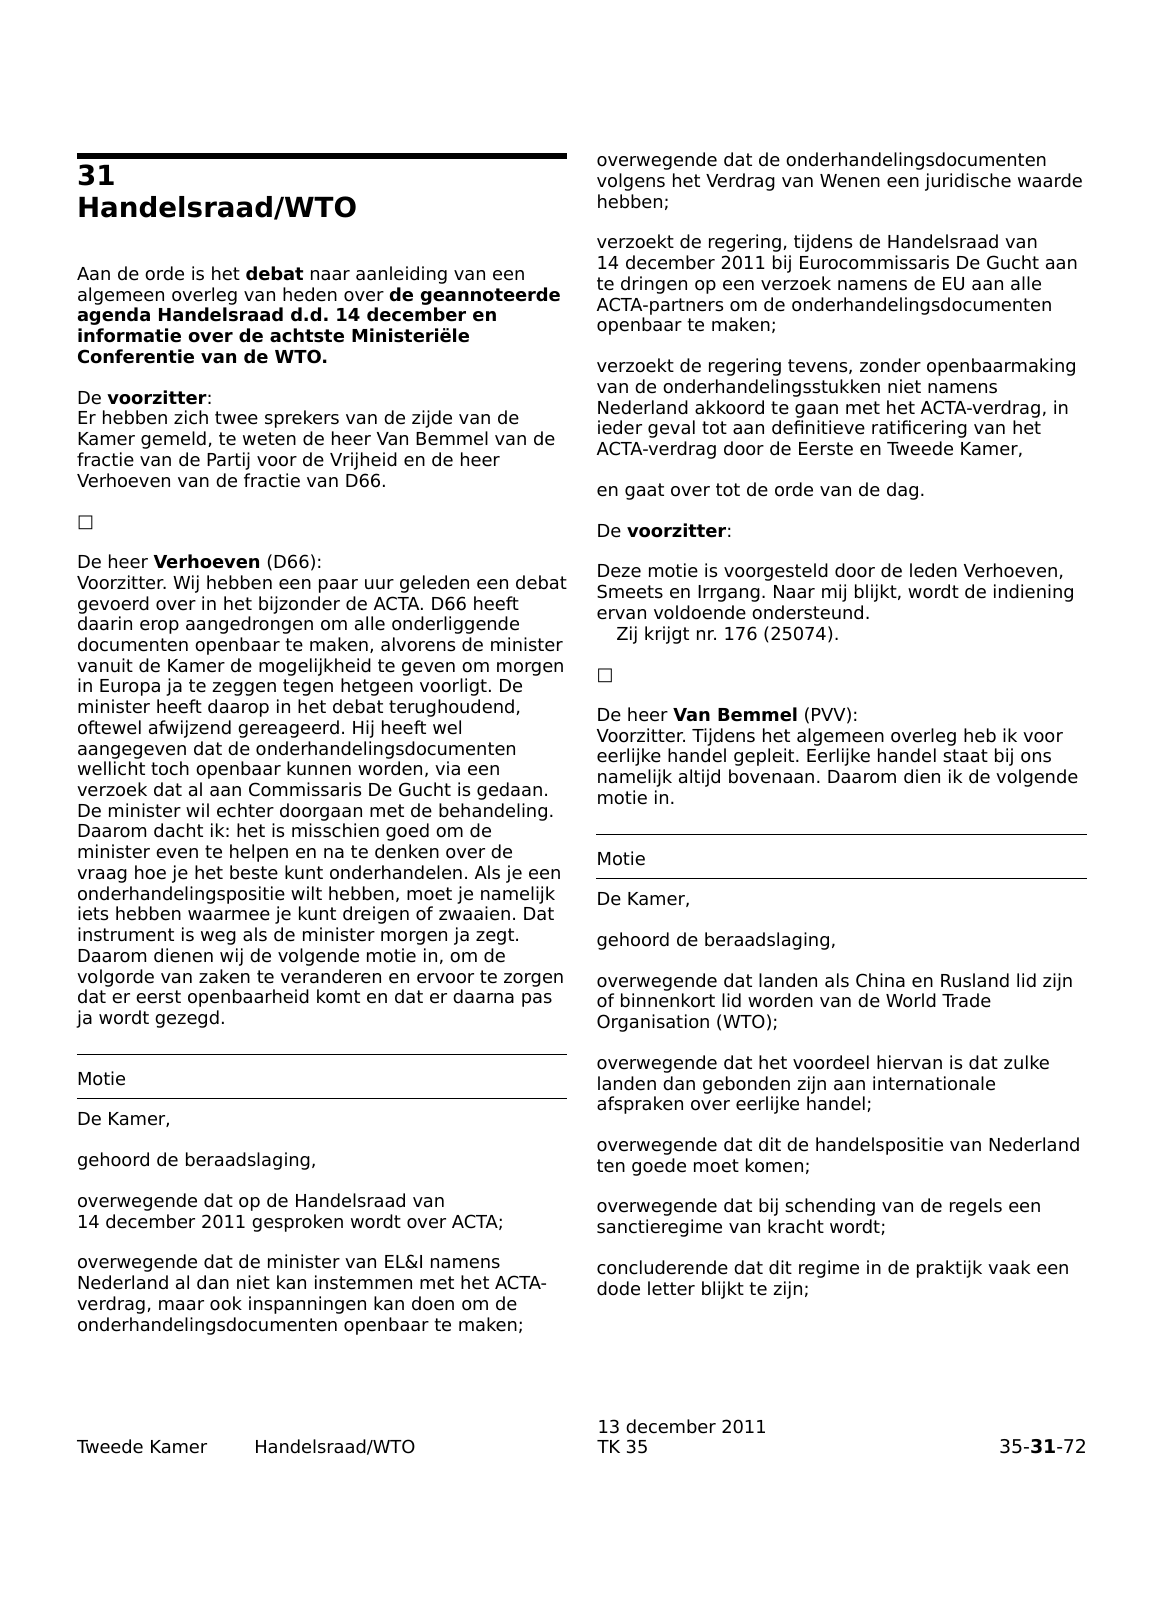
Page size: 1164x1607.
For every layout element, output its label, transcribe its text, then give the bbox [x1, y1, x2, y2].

text Motie [77, 1068, 567, 1089]
text De voorzitter: [77, 387, 567, 408]
text Deze motie is voorgesteld door de leden Verhoeven, Smeets en Irrgang. Naar mij blijkt, wordt de indiening ervan voldoende ondersteund. [596, 561, 1087, 623]
text De Kamer, [77, 1109, 567, 1130]
text De heer Verhoeven (D66): [77, 552, 567, 573]
text De Kamer, [596, 889, 1087, 910]
text Voorzitter. Tijdens het algemeen overleg heb ik voor eerlijke handel gepleit. Eerlijke handel staat bij ons namelijk altijd bovenaan. Daarom dien ik de volgende motie in. [596, 726, 1087, 808]
text overwegende dat op de Handelsraad van 14 december 2011 gesproken wordt over ACTA; [77, 1191, 567, 1232]
text gehoord de beraadslaging, [77, 1150, 567, 1171]
text □ [596, 664, 1087, 685]
text Voorzitter. Wij hebben een paar uur geleden een debat gevoerd over in het bijzonder de ACTA. D66 heeft daarin erop aangedrongen om alle onderliggende documenten openbaar te maken, alvorens de minister vanuit de Kamer de mogelijkheid te geven om morgen in Europa ja te zeggen tegen hetgeen voorligt. De minister heeft daarop in het debat terughoudend, oftewel afwijzend gereageerd. Hij heeft wel aangegeven dat de onderhandelingsdocumenten wellicht toch openbaar kunnen worden, via een verzoek dat al aan Commissaris De Gucht is gedaan. De minister wil echter doorgaan met de behandeling. Daarom dacht ik: het is misschien goed om de minister even te helpen en na te denken over de vraag hoe je het beste kunt onderhandelen. Als je een onderhandelingspositie wilt hebben, moet je namelijk iets hebben waarmee je kunt dreigen of zwaaien. Dat instrument is weg als de minister morgen ja zegt. Daarom dienen wij de volgende motie in, om de volgorde van zaken te veranderen en ervoor te zorgen dat er eerst openbaarheid komt en dat er daarna pas ja wordt gezegd. [77, 573, 567, 1029]
text overwegende dat bij schending van de regels een sanctieregime van kracht wordt; [596, 1196, 1087, 1238]
text Motie [596, 848, 1087, 869]
text □ [77, 511, 567, 532]
text Er hebben zich twee sprekers van de zijde van de Kamer gemeld, te weten de heer Van Bemmel van de fractie van de Partij voor de Vrijheid en de heer Verhoeven van de fractie van D66. [77, 408, 567, 491]
text De voorzitter: [596, 520, 1087, 541]
text overwegende dat landen als China en Rusland lid zijn of binnenkort lid worden van de World Trade Organisation (WTO); [596, 971, 1087, 1033]
text verzoekt de regering tevens, zonder openbaarmaking van de onderhandelingsstukken niet namens Nederland akkoord te gaan met het ACTA-verdrag, in ieder geval tot aan definitieve ratificering van het ACTA-verdrag door de Eerste en Tweede Kamer, [596, 356, 1087, 460]
text gehoord de beraadslaging, [596, 930, 1087, 951]
title 31 Handelsraad/WTO [77, 159, 567, 224]
text verzoekt de regering, tijdens de Handelsraad van 14 december 2011 bij Eurocommissaris De Gucht aan te dringen op een verzoek namens de EU aan alle ACTA-partners om de onderhandelingsdocumenten openbaar te maken; [596, 232, 1087, 336]
text De heer Van Bemmel (PVV): [596, 705, 1087, 726]
text concluderende dat dit regime in de praktijk vaak een dode letter blijkt te zijn; [596, 1258, 1087, 1299]
text overwegende dat de onderhandelingsdocumenten volgens het Verdrag van Wenen een juridische waarde hebben; [596, 150, 1087, 212]
text Zij krijgt nr. 176 (25074). [596, 623, 1087, 644]
text overwegende dat het voordeel hiervan is dat zulke landen dan gebonden zijn aan internationale afspraken over eerlijke handel; [596, 1053, 1087, 1115]
text en gaat over tot de orde van de dag. [596, 480, 1087, 500]
text overwegende dat dit de handelspositie van Nederland ten goede moet komen; [596, 1135, 1087, 1176]
text Aan de orde is het debat naar aanleiding van een algemeen overleg van heden over de geannoteerde agenda Handelsraad d.d. 14 december en informatie over de achtste Ministeriële Conferentie van de WTO. [77, 264, 567, 367]
text overwegende dat de minister van EL&I namens Nederland al dan niet kan instemmen met het ACTA-verdrag, maar ook inspanningen kan doen om de onderhandelingsdocumenten openbaar te maken; [77, 1252, 567, 1335]
